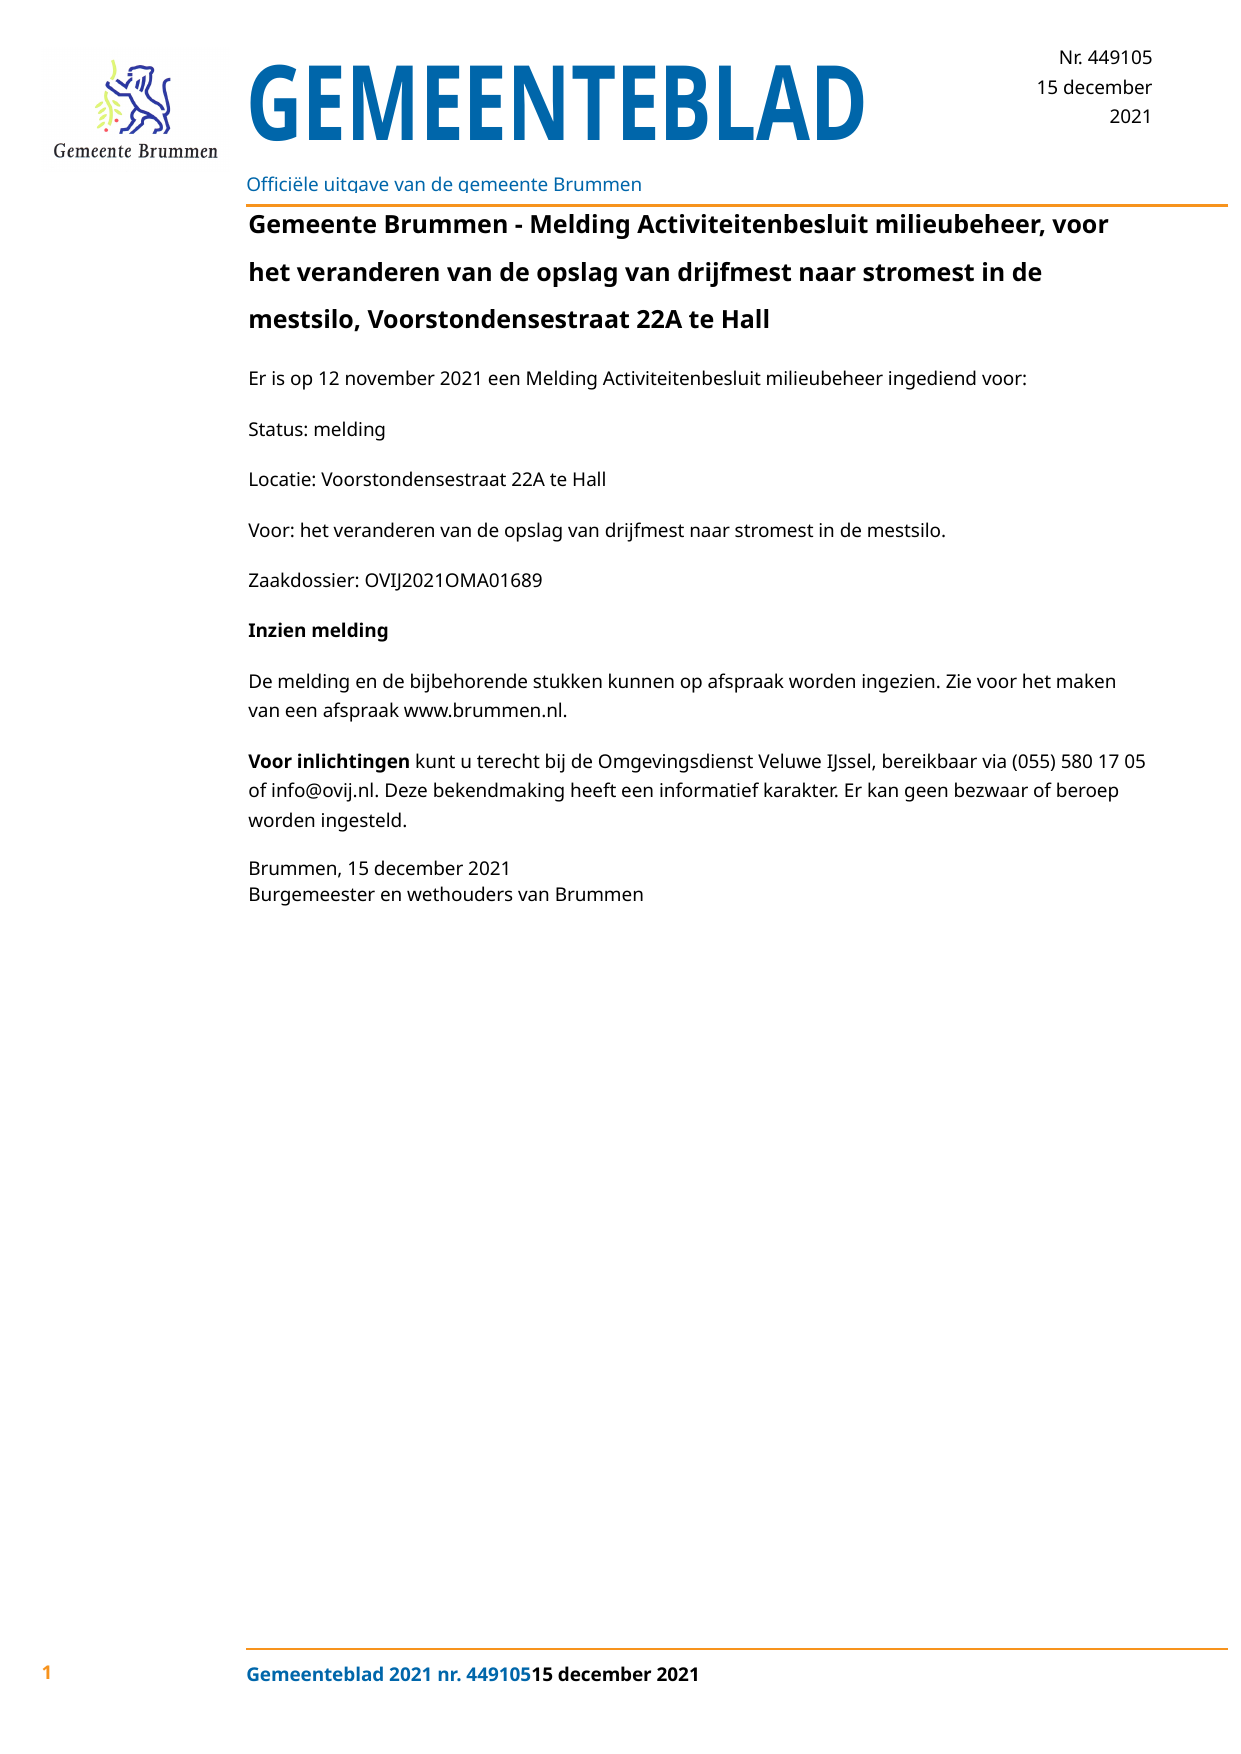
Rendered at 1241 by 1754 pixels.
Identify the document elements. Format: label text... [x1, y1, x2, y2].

text De melding en de bijbehorende stukken kunnen op afspraak worden ingezien. Zie voor het maken van een afspraak www.brummen.nl. [248, 668, 1152, 723]
text Voor: het veranderen van de opslag van drijfmest naar stromest in de mestsilo. [248, 517, 1152, 542]
text Voor inlichtingen kunt u terecht bij de Omgevingsdienst Veluwe IJssel, bereikbaar via (055) 580 17 05 of info@ovij.nl. Deze bekendmaking heeft een informatief karakter. Er kan geen bezwaar of beroep worden ingesteld. [248, 748, 1152, 833]
text Gemeente Brummen - Melding Activiteitenbesluit milieubeheer, voor het veranderen van de opslag van drijfmest naar stromest in de mestsilo, Voorstondensestraat 22A te Hall [248, 207, 1152, 336]
text Brummen, 15 december 2021 [248, 855, 1152, 881]
text Locatie: Voorstondensestraat 22A te Hall [248, 466, 1152, 492]
text Burgemeester en wethouders van Brummen [248, 881, 1152, 906]
text Status: melding [248, 416, 1152, 442]
text Zaakdossier: OVIJ2021OMA01689 [248, 567, 1152, 593]
text Er is op 12 november 2021 een Melding Activiteitenbesluit milieubeheer ingediend voor: [248, 366, 1152, 391]
picture [41, 47, 231, 172]
text Inzien melding [248, 618, 1152, 643]
